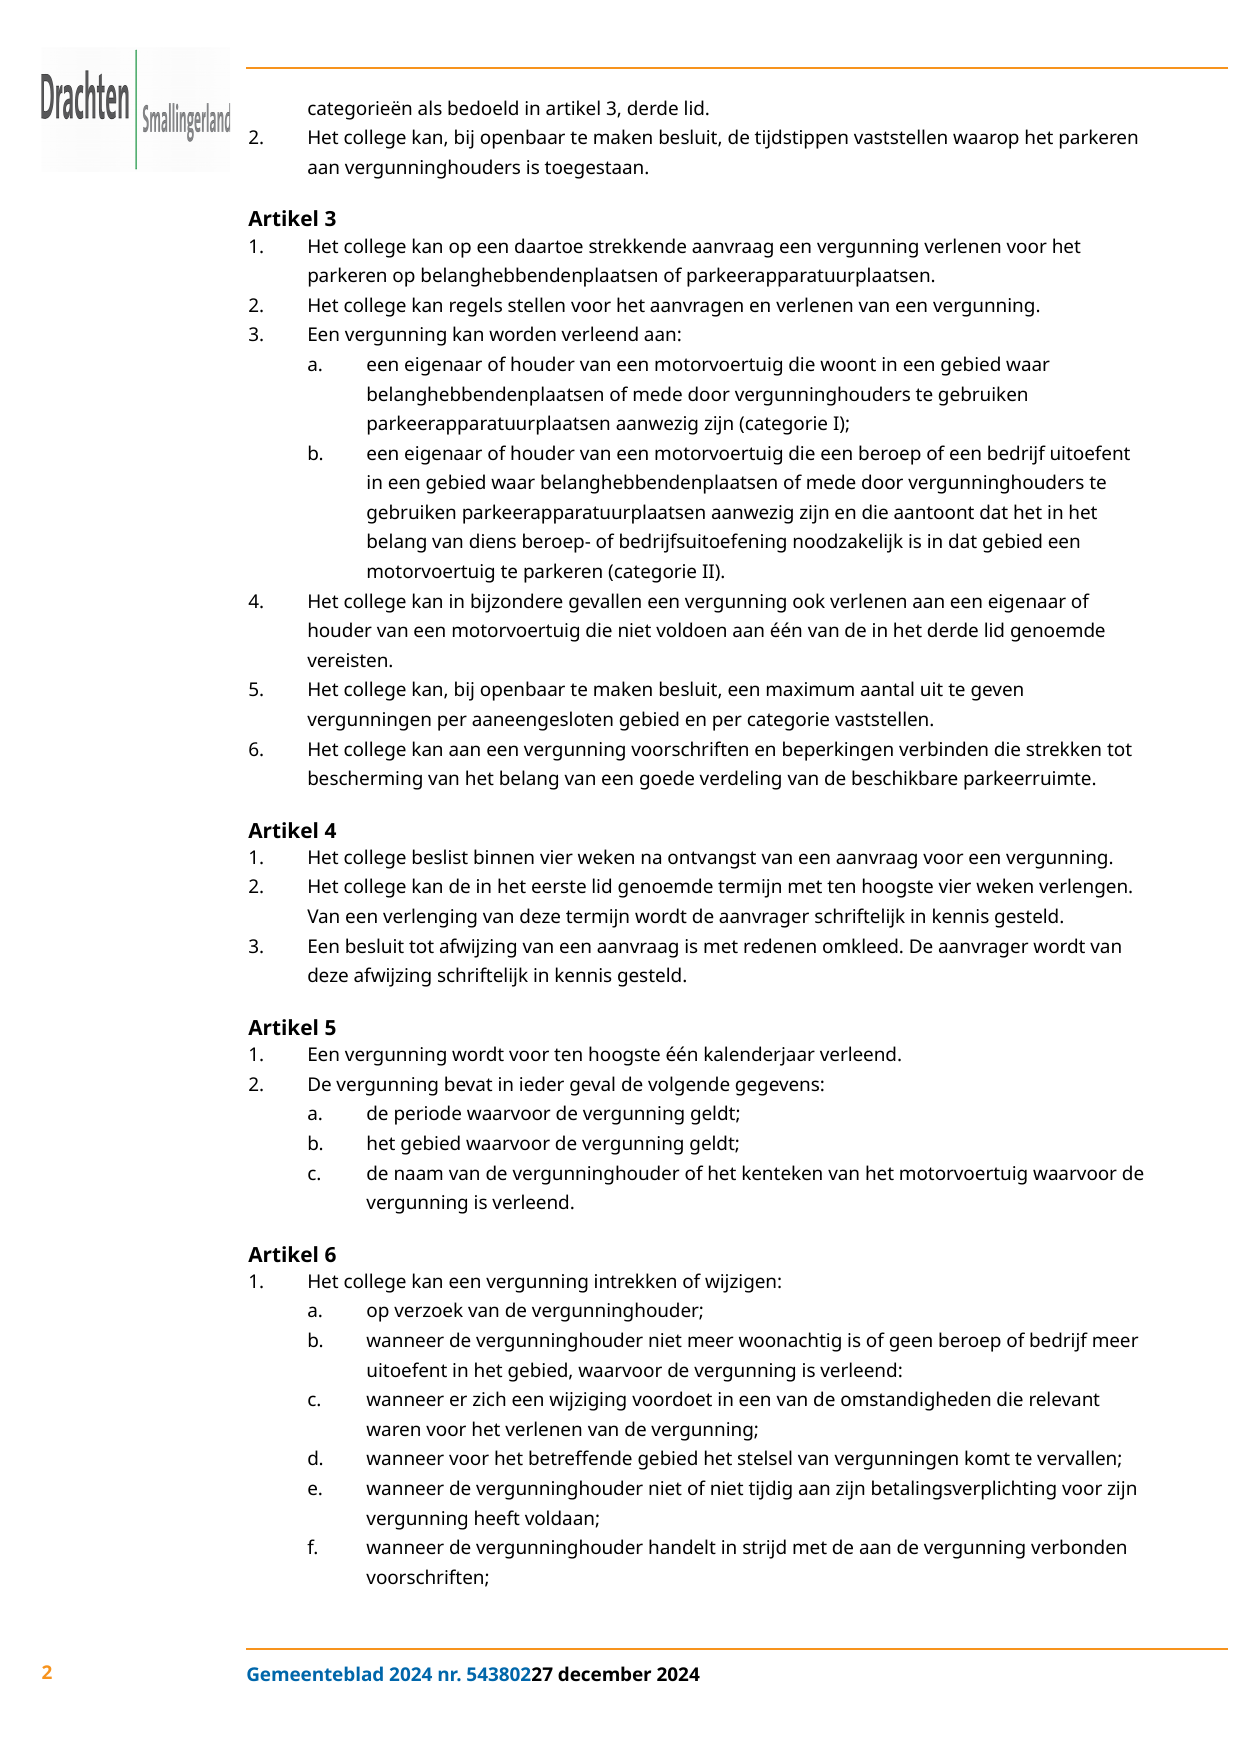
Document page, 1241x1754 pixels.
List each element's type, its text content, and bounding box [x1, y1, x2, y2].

list wanneer voor het betreffende gebied het stelsel van vergunningen komt te vervallen; [307, 1446, 1152, 1471]
list Het college kan een vergunning intrekken of wijzigen: [248, 1268, 1152, 1294]
list Het college kan regels stellen voor het aanvragen en verlenen van een vergunning. [248, 292, 1152, 318]
list categorieën als bedoeld in artikel 3, derde lid. [248, 95, 1152, 121]
list Het college beslist binnen vier weken na ontvangst van een aanvraag voor een vergunning. [248, 844, 1152, 870]
list Het college kan, bij openbaar te maken besluit, een maximum aantal uit te geven vergunningen per aaneengesloten gebied en per categorie vaststellen. [248, 677, 1152, 732]
list wanneer de vergunninghouder handelt in strijd met de aan de vergunning verbonden voorschriften; [307, 1534, 1152, 1590]
list wanneer de vergunninghouder niet of niet tijdig aan zijn betalingsverplichting voor zijn vergunning heeft voldaan; [307, 1475, 1152, 1531]
list het gebied waarvoor de vergunning geldt; [307, 1130, 1152, 1156]
list De vergunning bevat in ieder geval de volgende gegevens: [248, 1071, 1152, 1097]
list een eigenaar of houder van een motorvoertuig die een beroep of een bedrijf uitoefent in een gebied waar belanghebbendenplaatsen of mede door vergunninghouders te gebruiken parkeerapparatuurplaatsen aanwezig zijn en die aantoont dat het in het belang van diens beroep- of bedrijfsuitoefening noodzakelijk is in dat gebied een motorvoertuig te parkeren (categorie II). [307, 440, 1152, 584]
list wanneer er zich een wijziging voordoet in een van de omstandigheden die relevant waren voor het verlenen van de vergunning; [307, 1386, 1152, 1442]
list de periode waarvoor de vergunning geldt; [307, 1101, 1152, 1126]
list Het college kan, bij openbaar te maken besluit, de tijdstippen vaststellen waarop het parkeren aan vergunninghouders is toegestaan. [248, 124, 1152, 180]
list op verzoek van de vergunninghouder; [307, 1298, 1152, 1323]
list Een vergunning kan worden verleend aan: [248, 322, 1152, 347]
list Het college kan op een daartoe strekkende aanvraag een vergunning verlenen voor het parkeren op belanghebbendenplaatsen of parkeerapparatuurplaatsen. [248, 233, 1152, 288]
list een eigenaar of houder van een motorvoertuig die woont in een gebied waar belanghebbendenplaatsen of mede door vergunninghouders te gebruiken parkeerapparatuurplaatsen aanwezig zijn (categorie I); [307, 351, 1152, 436]
list Een vergunning wordt voor ten hoogste één kalenderjaar verleend. [248, 1041, 1152, 1067]
list de naam van de vergunninghouder of het kenteken van het motorvoertuig waarvoor de vergunning is verleend. [307, 1160, 1152, 1215]
list wanneer de vergunninghouder niet meer woonachtig is of geen beroep of bedrijf meer uitoefent in het gebied, waarvoor de vergunning is verleend: [307, 1327, 1152, 1383]
list Een besluit tot afwijzing van een aanvraag is met redenen omkleed. De aanvrager wordt van deze afwijzing schriftelijk in kennis gesteld. [248, 933, 1152, 988]
text Artikel 3 [248, 204, 1152, 233]
text Artikel 4 [248, 816, 1152, 844]
picture [41, 47, 231, 172]
list Het college kan aan een vergunning voorschriften en beperkingen verbinden die strekken tot bescherming van het belang van een goede verdeling van de beschikbare parkeerruimte. [248, 736, 1152, 791]
list Het college kan in bijzondere gevallen een vergunning ook verlenen aan een eigenaar of houder van een motorvoertuig die niet voldoen aan één van de in het derde lid genoemde vereisten. [248, 588, 1152, 673]
text Artikel 6 [248, 1240, 1152, 1268]
text Artikel 5 [248, 1013, 1152, 1041]
list Het college kan de in het eerste lid genoemde termijn met ten hoogste vier weken verlengen. Van een verlenging van deze termijn wordt de aanvrager schriftelijk in kennis gesteld. [248, 874, 1152, 929]
